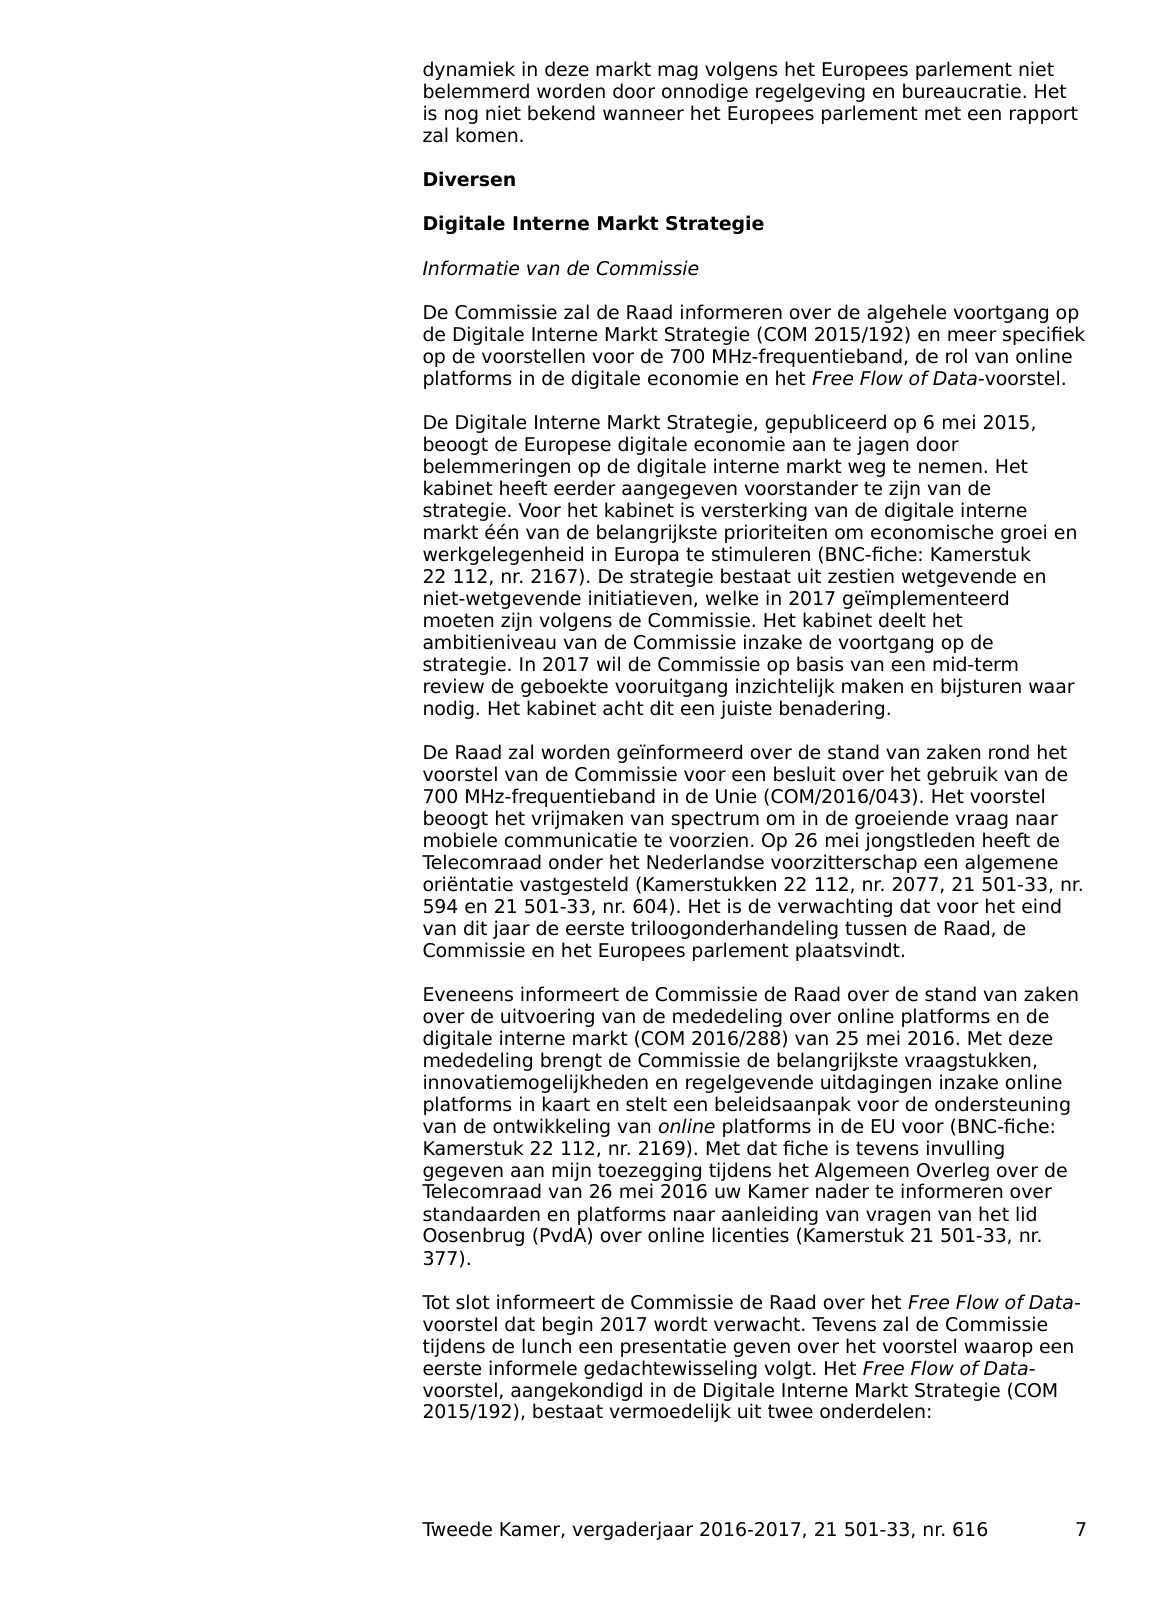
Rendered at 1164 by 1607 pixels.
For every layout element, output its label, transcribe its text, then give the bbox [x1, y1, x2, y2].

text Eveneens informeert de Commissie de Raad over de stand van zaken over de uitvoering van de mededeling over online platforms en de digitale interne markt (COM 2016/288) van 25 mei 2016. Met deze mededeling brengt de Commissie de belangrijkste vraagstukken, innovatiemogelijkheden en regelgevende uitdagingen inzake online platforms in kaart en stelt een beleidsaanpak voor de ondersteuning van de ontwikkeling van online platforms in de EU voor (BNC-fiche: Kamerstuk 22 112, nr. 2169). Met dat fiche is tevens invulling gegeven aan mijn toezegging tijdens het Algemeen Overleg over de Telecomraad van 26 mei 2016 uw Kamer nader te informeren over standaarden en platforms naar aanleiding van vragen van het lid Oosenbrug (PvdA) over online licenties (Kamerstuk 21 501-33, nr. 377). [422, 984, 1087, 1269]
subtitle Digitale Interne Markt Strategie [422, 213, 1087, 235]
text dynamiek in deze markt mag volgens het Europees parlement niet belemmerd worden door onnodige regelgeving en bureaucratie. Het is nog niet bekend wanneer het Europees parlement met een rapport zal komen. [422, 59, 1087, 147]
subtitle Diversen [422, 169, 1087, 191]
subtitle Informatie van de Commissie [422, 257, 1087, 279]
text Tot slot informeert de Commissie de Raad over het Free Flow of Data-voorstel dat begin 2017 wordt verwacht. Tevens zal de Commissie tijdens de lunch een presentatie geven over het voorstel waarop een eerste informele gedachtewisseling volgt. Het Free Flow of Data-voorstel, aangekondigd in de Digitale Interne Markt Strategie (COM 2015/192), bestaat vermoedelijk uit twee onderdelen: [422, 1292, 1087, 1423]
text De Commissie zal de Raad informeren over de algehele voortgang op de Digitale Interne Markt Strategie (COM 2015/192) en meer specifiek op de voorstellen voor de 700 MHz-frequentieband, de rol van online platforms in de digitale economie en het Free Flow of Data-voorstel. [422, 302, 1087, 389]
text De Digitale Interne Markt Strategie, gepubliceerd op 6 mei 2015, beoogt de Europese digitale economie aan te jagen door belemmeringen op de digitale interne markt weg te nemen. Het kabinet heeft eerder aangegeven voorstander te zijn van de strategie. Voor het kabinet is versterking van de digitale interne markt één van de belangrijkste prioriteiten om economische groei en werkgelegenheid in Europa te stimuleren (BNC-fiche: Kamerstuk 22 112, nr. 2167). De strategie bestaat uit zestien wetgevende en niet-wetgevende initiatieven, welke in 2017 geïmplementeerd moeten zijn volgens de Commissie. Het kabinet deelt het ambitieniveau van de Commissie inzake de voortgang op de strategie. In 2017 wil de Commissie op basis van een mid-term review de geboekte vooruitgang inzichtelijk maken en bijsturen waar nodig. Het kabinet acht dit een juiste benadering. [422, 412, 1087, 719]
text De Raad zal worden geïnformeerd over de stand van zaken rond het voorstel van de Commissie voor een besluit over het gebruik van de 700 MHz-frequentieband in de Unie (COM/2016/043). Het voorstel beoogt het vrijmaken van spectrum om in de groeiende vraag naar mobiele communicatie te voorzien. Op 26 mei jongstleden heeft de Telecomraad onder het Nederlandse voorzitterschap een algemene oriëntatie vastgesteld (Kamerstukken 22 112, nr. 2077, 21 501-33, nr. 594 en 21 501-33, nr. 604). Het is de verwachting dat voor het eind van dit jaar de eerste triloogonderhandeling tussen de Raad, de Commissie en het Europees parlement plaatsvindt. [422, 742, 1087, 961]
